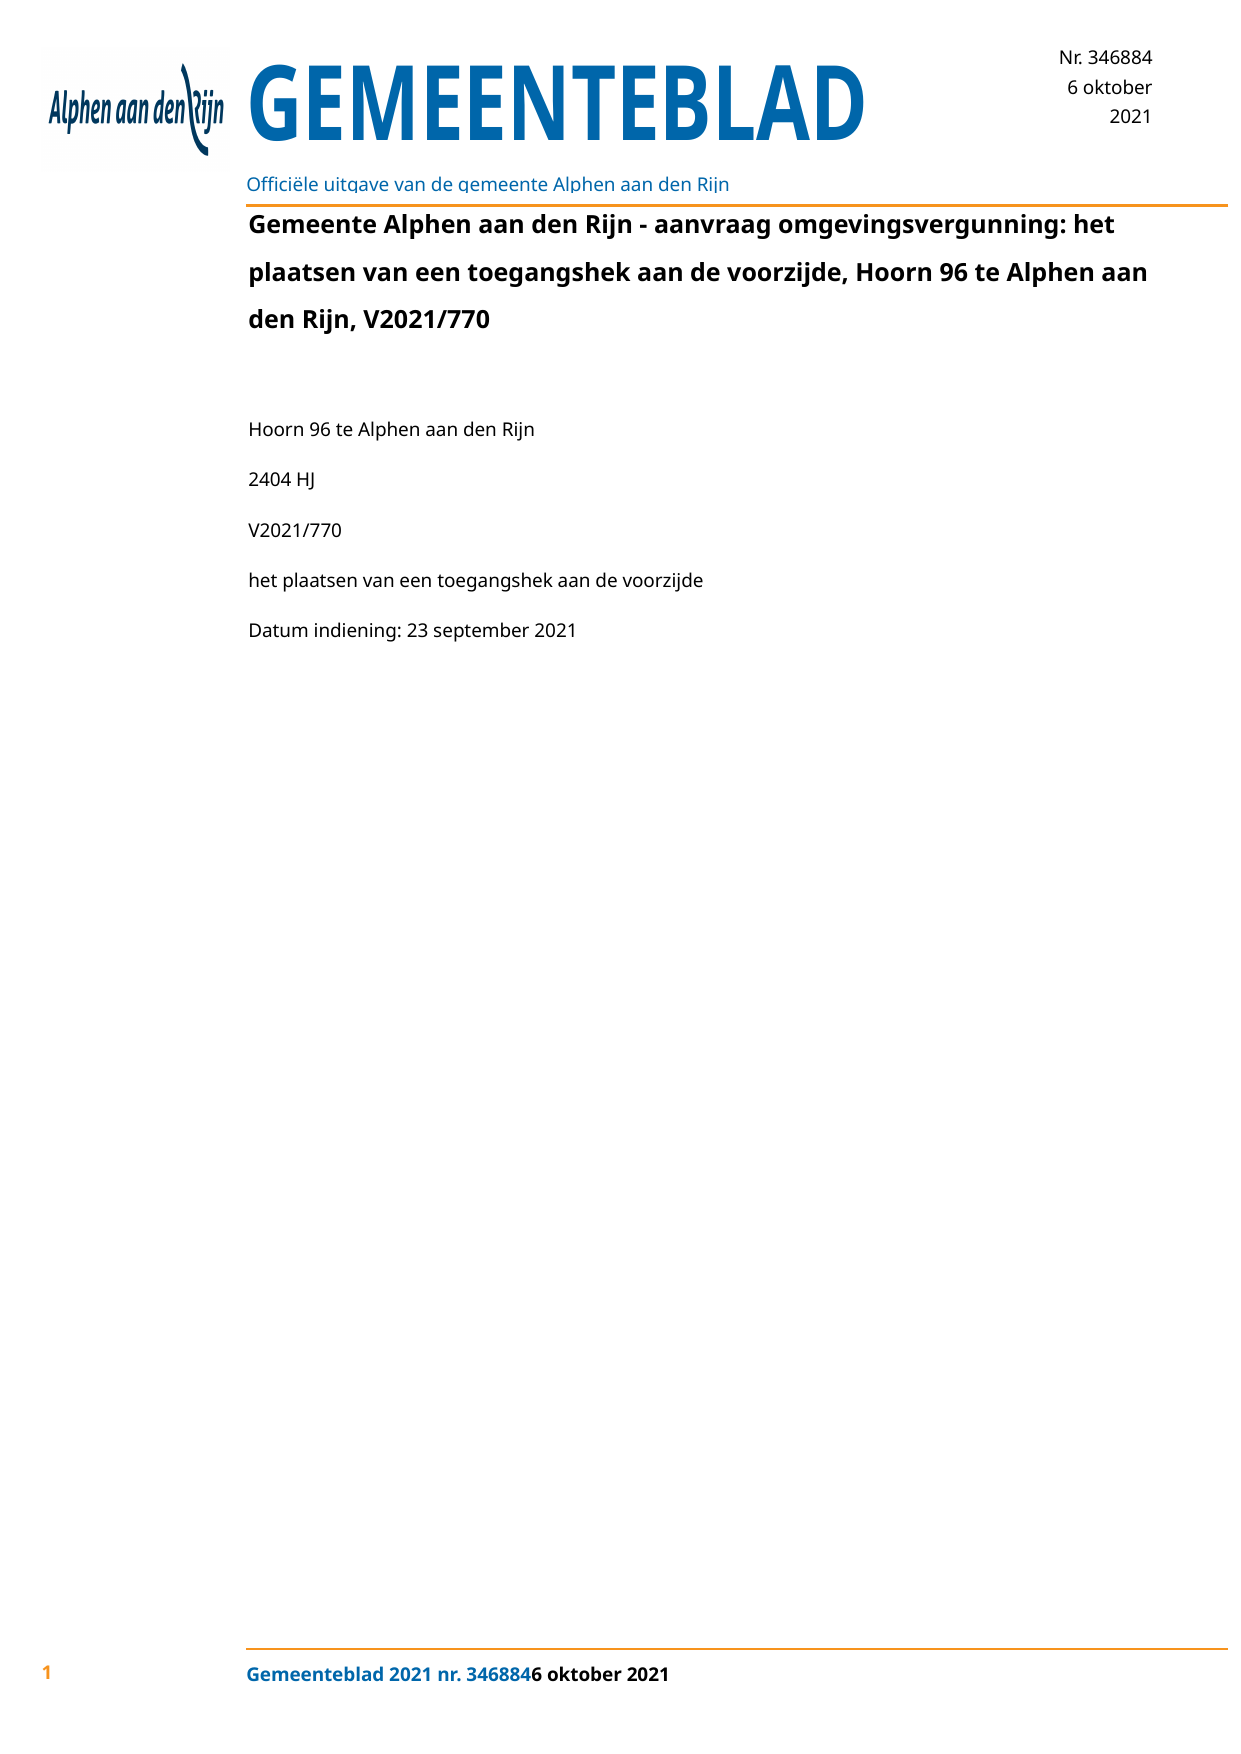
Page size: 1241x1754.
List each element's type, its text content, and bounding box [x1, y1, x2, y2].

text het plaatsen van een toegangshek aan de voorzijde [248, 567, 1152, 593]
text V2021/770 [248, 517, 1152, 542]
text Hoorn 96 te Alphen aan den Rijn [248, 416, 1152, 442]
text Gemeente Alphen aan den Rijn - aanvraag omgevingsvergunning: het plaatsen van een toegangshek aan de voorzijde, Hoorn 96 te Alphen aan den Rijn, V2021/770 [248, 207, 1152, 336]
text Datum indiening: 23 september 2021 [248, 618, 1152, 643]
text 2404 HJ [248, 466, 1152, 492]
picture [41, 47, 231, 172]
